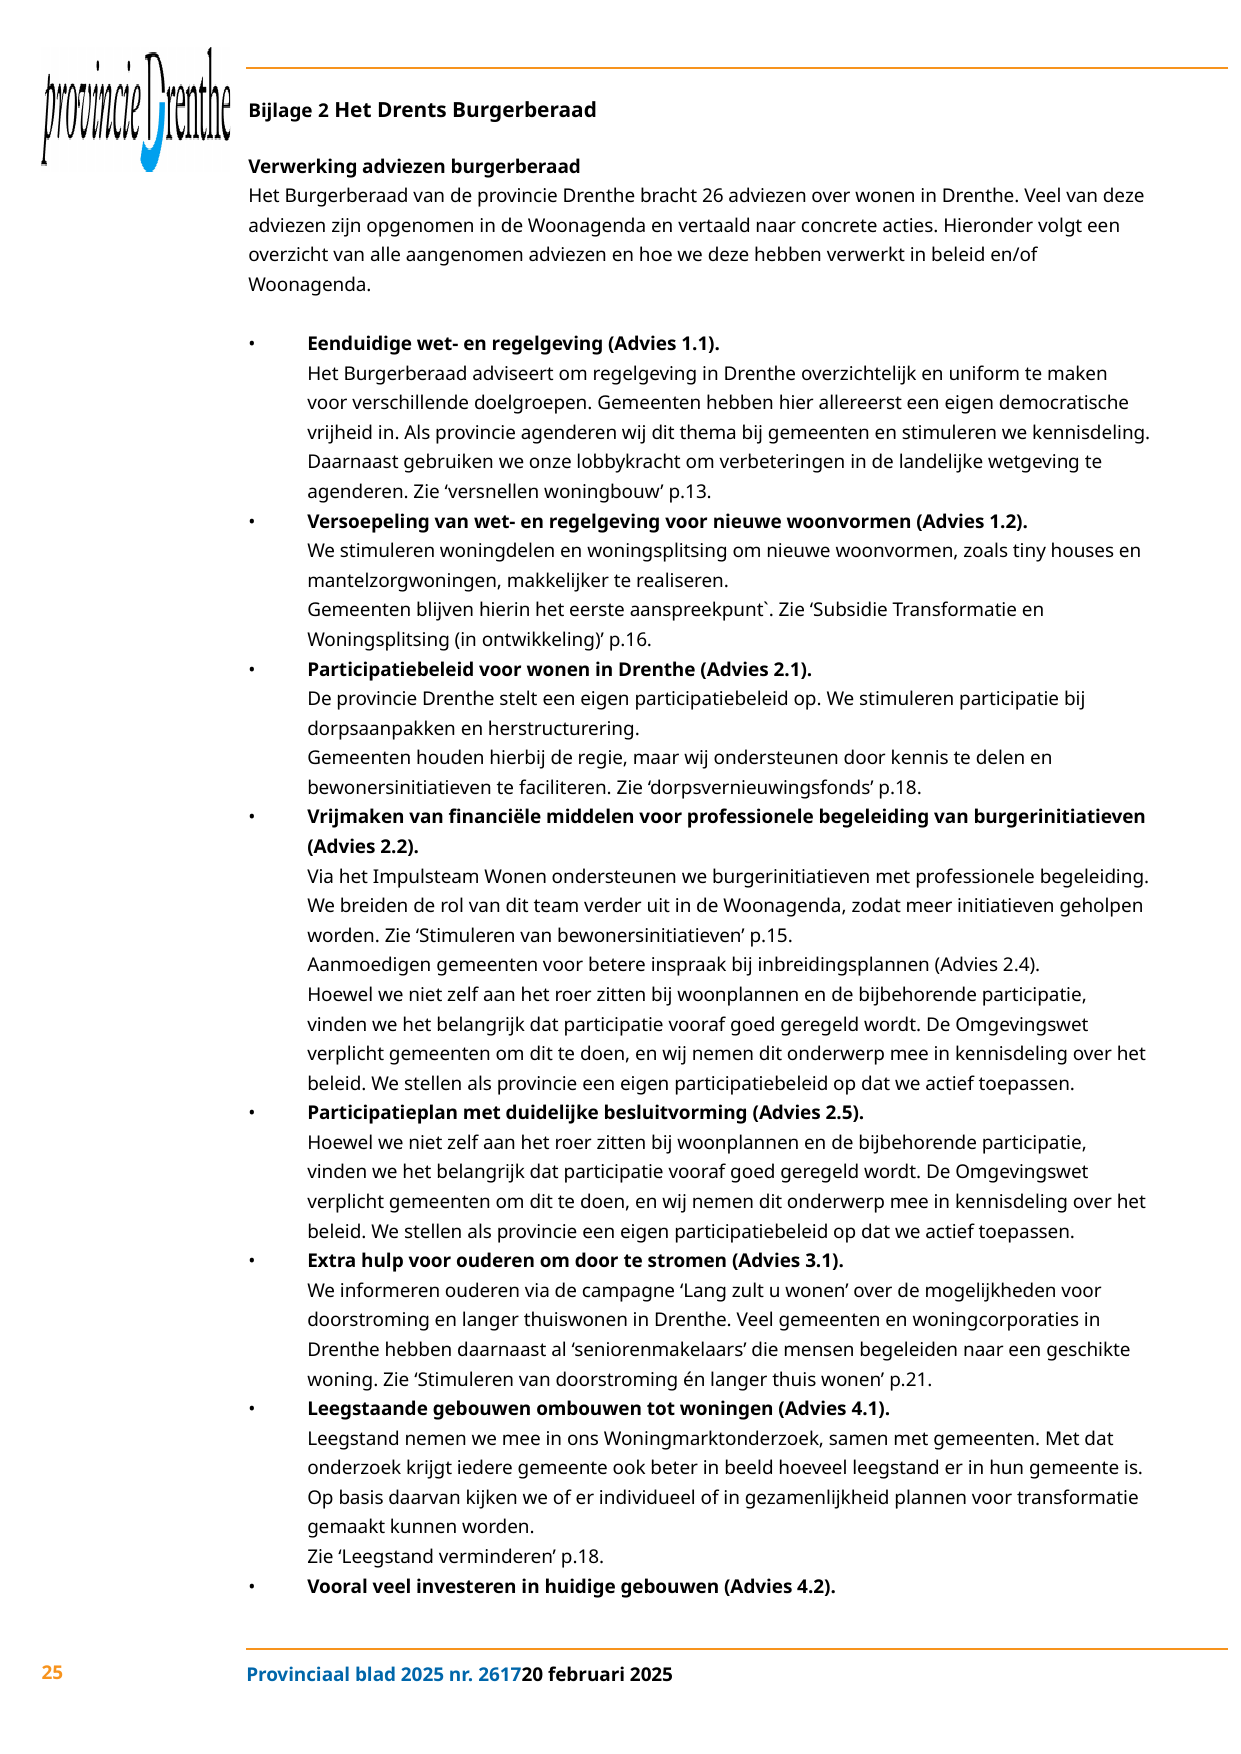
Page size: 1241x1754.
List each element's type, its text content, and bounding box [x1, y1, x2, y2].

list Versoepeling van wet- en regelgeving voor nieuwe woonvormen (Advies 1.2). [248, 508, 1152, 534]
list Zie ‘Leegstand verminderen’ p.18. [248, 1543, 1152, 1569]
text Bijlage 2 Het Drents Burgerberaad [248, 95, 1152, 123]
list Extra hulp voor ouderen om door te stromen (Advies 3.1). [248, 1247, 1152, 1273]
list Het Burgerberaad adviseert om regelgeving in Drenthe overzichtelijk en uniform te maken voor verschillende doelgroepen. Gemeenten hebben hier allereerst een eigen democratische vrijheid in. Als provincie agenderen wij dit thema bij gemeenten en stimuleren we kennisdeling. [248, 360, 1152, 445]
list Eenduidige wet- en regelgeving (Advies 1.1). [248, 330, 1152, 356]
list Daarnaast gebruiken we onze lobbykracht om verbeteringen in de landelijke wetgeving te agenderen. Zie ‘versnellen woningbouw’ p.13. [248, 449, 1152, 504]
list We informeren ouderen via de campagne ‘Lang zult u wonen’ over de mogelijkheden voor doorstroming en langer thuiswonen in Drenthe. Veel gemeenten en woningcorporaties in Drenthe hebben daarnaast al ‘seniorenmakelaars’ die mensen begeleiden naar een geschikte woning. Zie ‘Stimuleren van doorstroming én langer thuis wonen’ p.21. [248, 1277, 1152, 1392]
list Participatiebeleid voor wonen in Drenthe (Advies 2.1). [248, 656, 1152, 682]
list Gemeenten houden hierbij de regie, maar wij ondersteunen door kennis te delen en bewonersinitiatieven te faciliteren. Zie ‘dorpsvernieuwingsfonds’ p.18. [248, 744, 1152, 800]
list De provincie Drenthe stelt een eigen participatiebeleid op. We stimuleren participatie bij dorpsaanpakken en herstructurering. [248, 685, 1152, 741]
list We stimuleren woningdelen en woningsplitsing om nieuwe woonvormen, zoals tiny houses en mantelzorgwoningen, makkelijker te realiseren. [248, 537, 1152, 593]
list Hoewel we niet zelf aan het roer zitten bij woonplannen en de bijbehorende participatie, vinden we het belangrijk dat participatie vooraf goed geregeld wordt. De Omgevingswet verplicht gemeenten om dit te doen, en wij nemen dit onderwerp mee in kennisdeling over het beleid. We stellen als provincie een eigen participatiebeleid op dat we actief toepassen. [248, 1129, 1152, 1244]
list Leegstand nemen we mee in ons Woningmarktonderzoek, samen met gemeenten. Met dat onderzoek krijgt iedere gemeente ook beter in beeld hoeveel leegstand er in hun gemeente is. Op basis daarvan kijken we of er individueel of in gezamenlijkheid plannen voor transformatie gemaakt kunnen worden. [248, 1425, 1152, 1539]
list Aanmoedigen gemeenten voor betere inspraak bij inbreidingsplannen (Advies 2.4). [248, 952, 1152, 977]
list Leegstaande gebouwen ombouwen tot woningen (Advies 4.1). [248, 1395, 1152, 1421]
list Vooral veel investeren in huidige gebouwen (Advies 4.2). [248, 1573, 1152, 1599]
text Verwerking adviezen burgerberaad [248, 153, 1152, 179]
list Hoewel we niet zelf aan het roer zitten bij woonplannen en de bijbehorende participatie, vinden we het belangrijk dat participatie vooraf goed geregeld wordt. De Omgevingswet verplicht gemeenten om dit te doen, en wij nemen dit onderwerp mee in kennisdeling over het beleid. We stellen als provincie een eigen participatiebeleid op dat we actief toepassen. [248, 981, 1152, 1096]
list Gemeenten blijven hierin het eerste aanspreekpunt`. Zie ‘Subsidie Transformatie en Woningsplitsing (in ontwikkeling)’ p.16. [248, 597, 1152, 652]
list Vrijmaken van financiële middelen voor professionele begeleiding van burgerinitiatieven (Advies 2.2). [248, 804, 1152, 859]
list Via het Impulsteam Wonen ondersteunen we burgerinitiatieven met professionele begeleiding. We breiden de rol van dit team verder uit in de Woonagenda, zodat meer initiatieven geholpen worden. Zie ‘Stimuleren van bewonersinitiatieven’ p.15. [248, 863, 1152, 948]
text Het Burgerberaad van de provincie Drenthe bracht 26 adviezen over wonen in Drenthe. Veel van deze adviezen zijn opgenomen in de Woonagenda en vertaald naar concrete acties. Hieronder volgt een overzicht van alle aangenomen adviezen en hoe we deze hebben verwerkt in beleid en/of Woonagenda. [248, 182, 1152, 297]
picture [41, 47, 231, 172]
list Participatieplan met duidelijke besluitvorming (Advies 2.5). [248, 1099, 1152, 1125]
